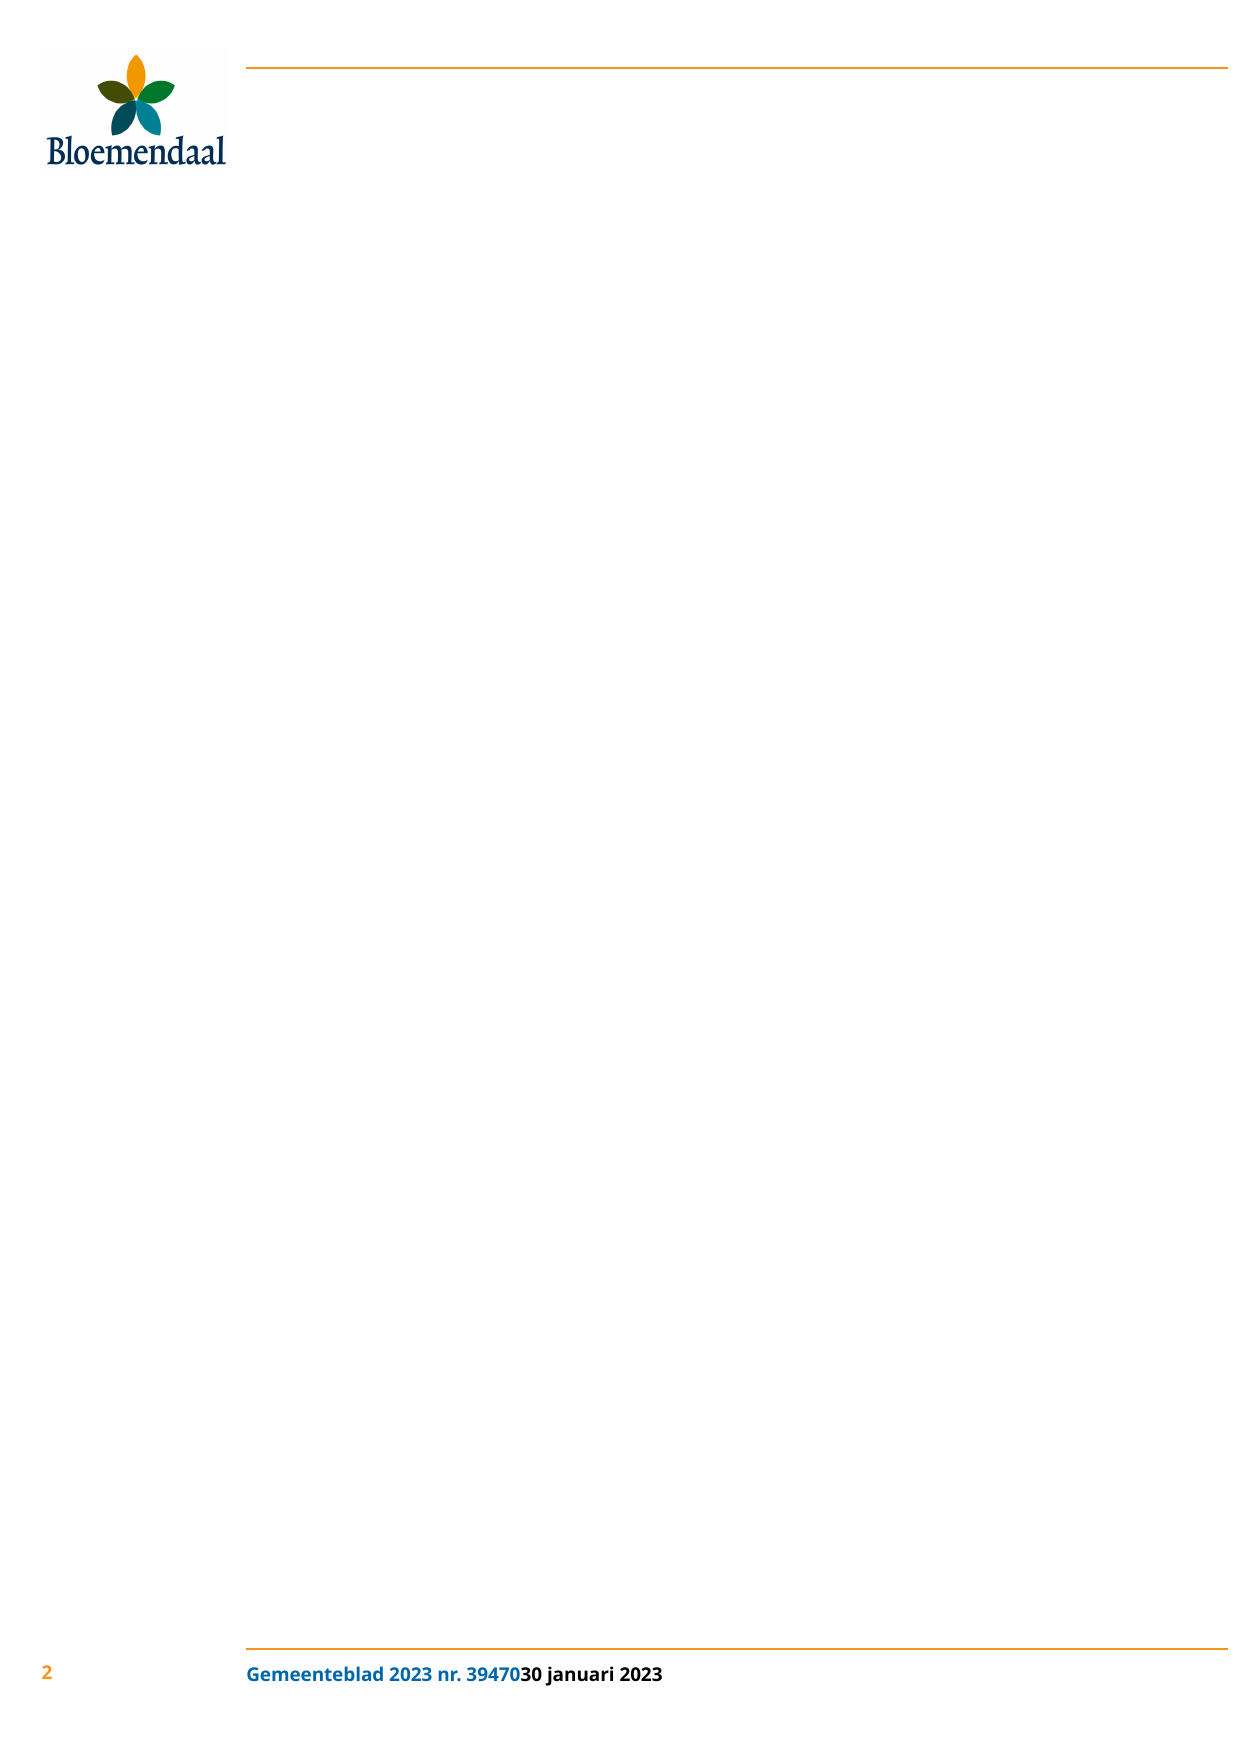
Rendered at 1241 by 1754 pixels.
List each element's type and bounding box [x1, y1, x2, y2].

picture [41, 47, 231, 172]
